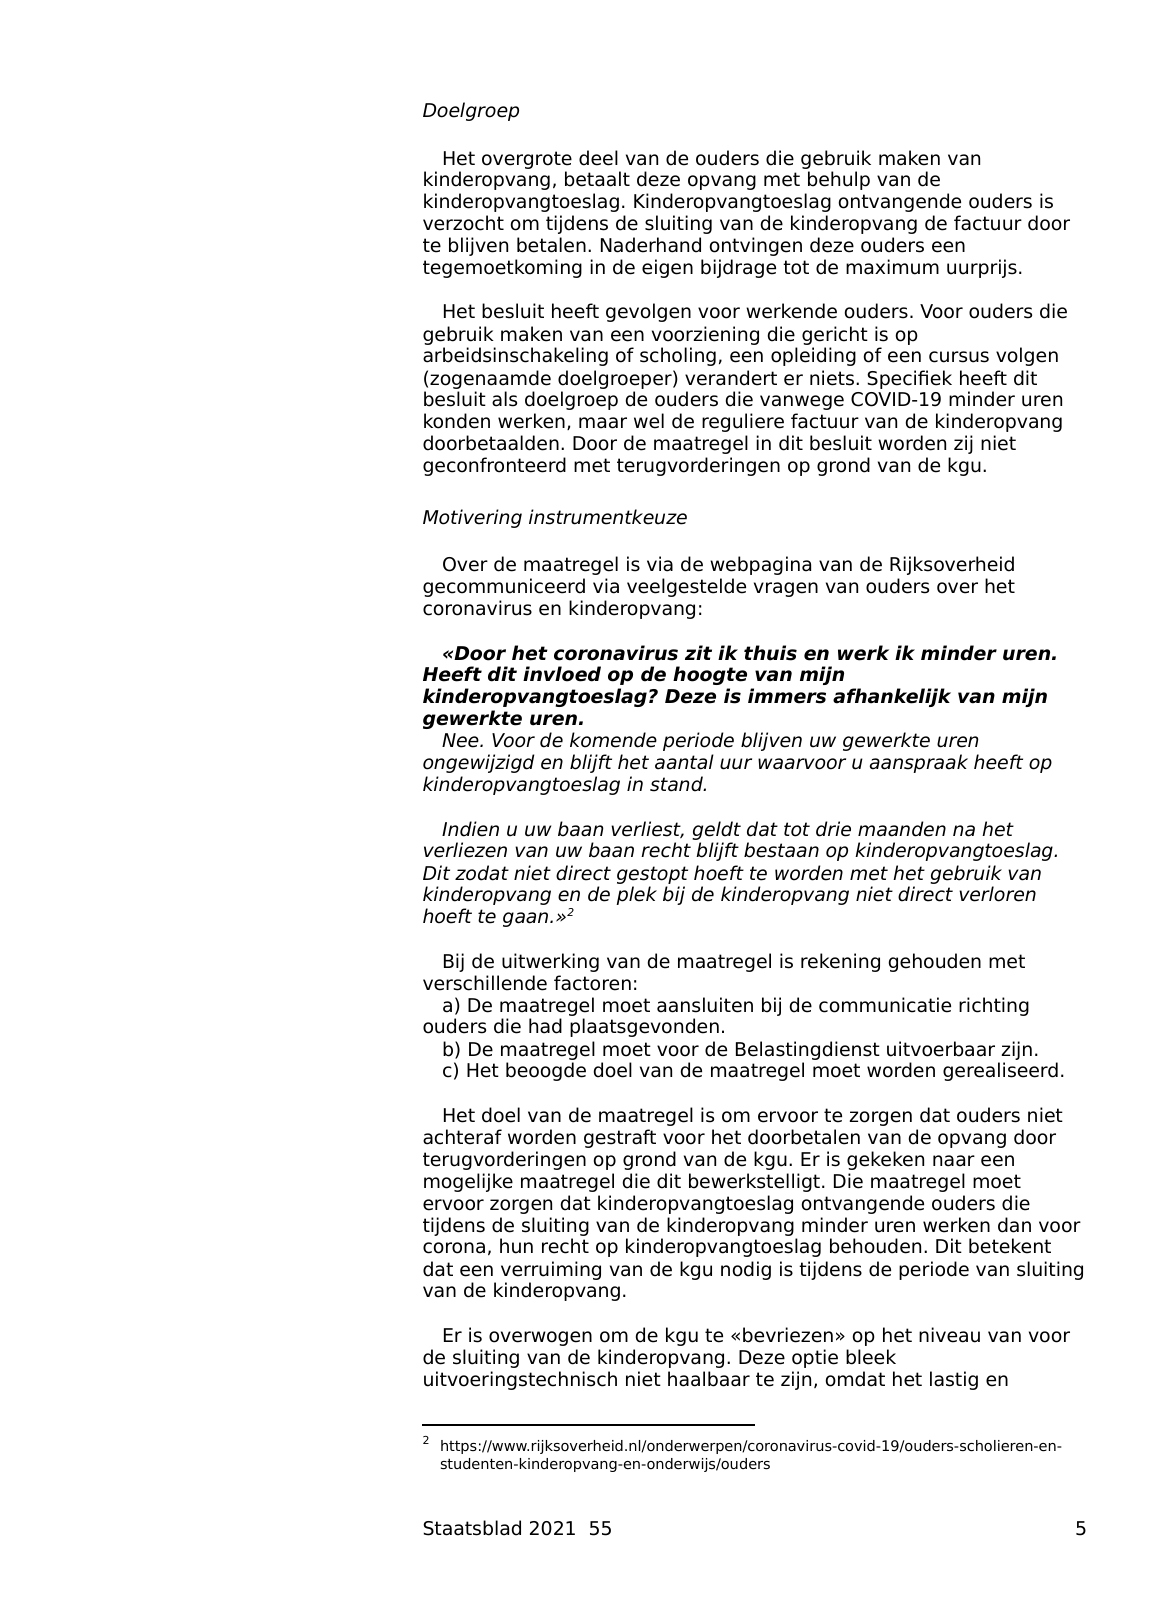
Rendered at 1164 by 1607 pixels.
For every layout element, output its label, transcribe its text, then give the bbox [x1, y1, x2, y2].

text Nee. Voor de komende periode blijven uw gewerkte uren ongewijzigd en blijft het aantal uur waarvoor u aanspraak heeft op kinderopvangtoeslag in stand. [422, 730, 1087, 796]
text a) De maatregel moet aansluiten bij de communicatie richting ouders die had plaatsgevonden. [422, 994, 1087, 1038]
text https://www.rijksoverheid.nl/onderwerpen/coronavirus-covid-19/ouders-scholieren-en-studenten-kinderopvang-en-onderwijs/ouders [422, 1434, 1087, 1473]
text Het besluit heeft gevolgen voor werkende ouders. Voor ouders die gebruik maken van een voorziening die gericht is op arbeidsinschakeling of scholing, een opleiding of een cursus volgen (zogenaamde doelgroeper) verandert er niets. Specifiek heeft dit besluit als doelgroep de ouders die vanwege COVID-19 minder uren konden werken, maar wel de reguliere factuur van de kinderopvang doorbetaalden. Door de maatregel in dit besluit worden zij niet geconfronteerd met terugvorderingen op grond van de kgu. [422, 301, 1087, 477]
text b) De maatregel moet voor de Belastingdienst uitvoerbaar zijn. [422, 1038, 1087, 1060]
text Er is overwogen om de kgu te «bevriezen» op het niveau van voor de sluiting van de kinderopvang. Deze optie bleek uitvoeringstechnisch niet haalbaar te zijn, omdat het lastig en [422, 1324, 1087, 1391]
text c) Het beoogde doel van de maatregel moet worden gerealiseerd. [422, 1060, 1087, 1082]
subtitle Doelgroep [422, 100, 1087, 122]
subtitle Motivering instrumentkeuze [422, 507, 1087, 529]
text Over de maatregel is via de webpagina van de Rijksoverheid gecommuniceerd via veelgestelde vragen van ouders over het coronavirus en kinderopvang: [422, 554, 1087, 620]
text Het doel van de maatregel is om ervoor te zorgen dat ouders niet achteraf worden gestraft voor het doorbetalen van de opvang door terugvorderingen op grond van de kgu. Er is gekeken naar een mogelijke maatregel die dit bewerkstelligt. Die maatregel moet ervoor zorgen dat kinderopvangtoeslag ontvangende ouders die tijdens de sluiting van de kinderopvang minder uren werken dan voor corona, hun recht op kinderopvangtoeslag behouden. Dit betekent dat een verruiming van de kgu nodig is tijdens de periode van sluiting van de kinderopvang. [422, 1104, 1087, 1302]
text «Door het coronavirus zit ik thuis en werk ik minder uren. Heeft dit invloed op de hoogte van mijn kinderopvangtoeslag? Deze is immers afhankelijk van mijn gewerkte uren. [422, 642, 1087, 730]
text Het overgrote deel van de ouders die gebruik maken van kinderopvang, betaalt deze opvang met behulp van de kinderopvangtoeslag. Kinderopvangtoeslag ontvangende ouders is verzocht om tijdens de sluiting van de kinderopvang de factuur door te blijven betalen. Naderhand ontvingen deze ouders een tegemoetkoming in de eigen bijdrage tot de maximum uurprijs. [422, 147, 1087, 279]
text Indien u uw baan verliest, geldt dat tot drie maanden na het verliezen van uw baan recht blijft bestaan op kinderopvangtoeslag. Dit zodat niet direct gestopt hoeft te worden met het gebruik van kinderopvang en de plek bij de kinderopvang niet direct verloren hoeft te gaan.» [422, 818, 1087, 928]
text Bij de uitwerking van de maatregel is rekening gehouden met verschillende factoren: [422, 951, 1087, 994]
